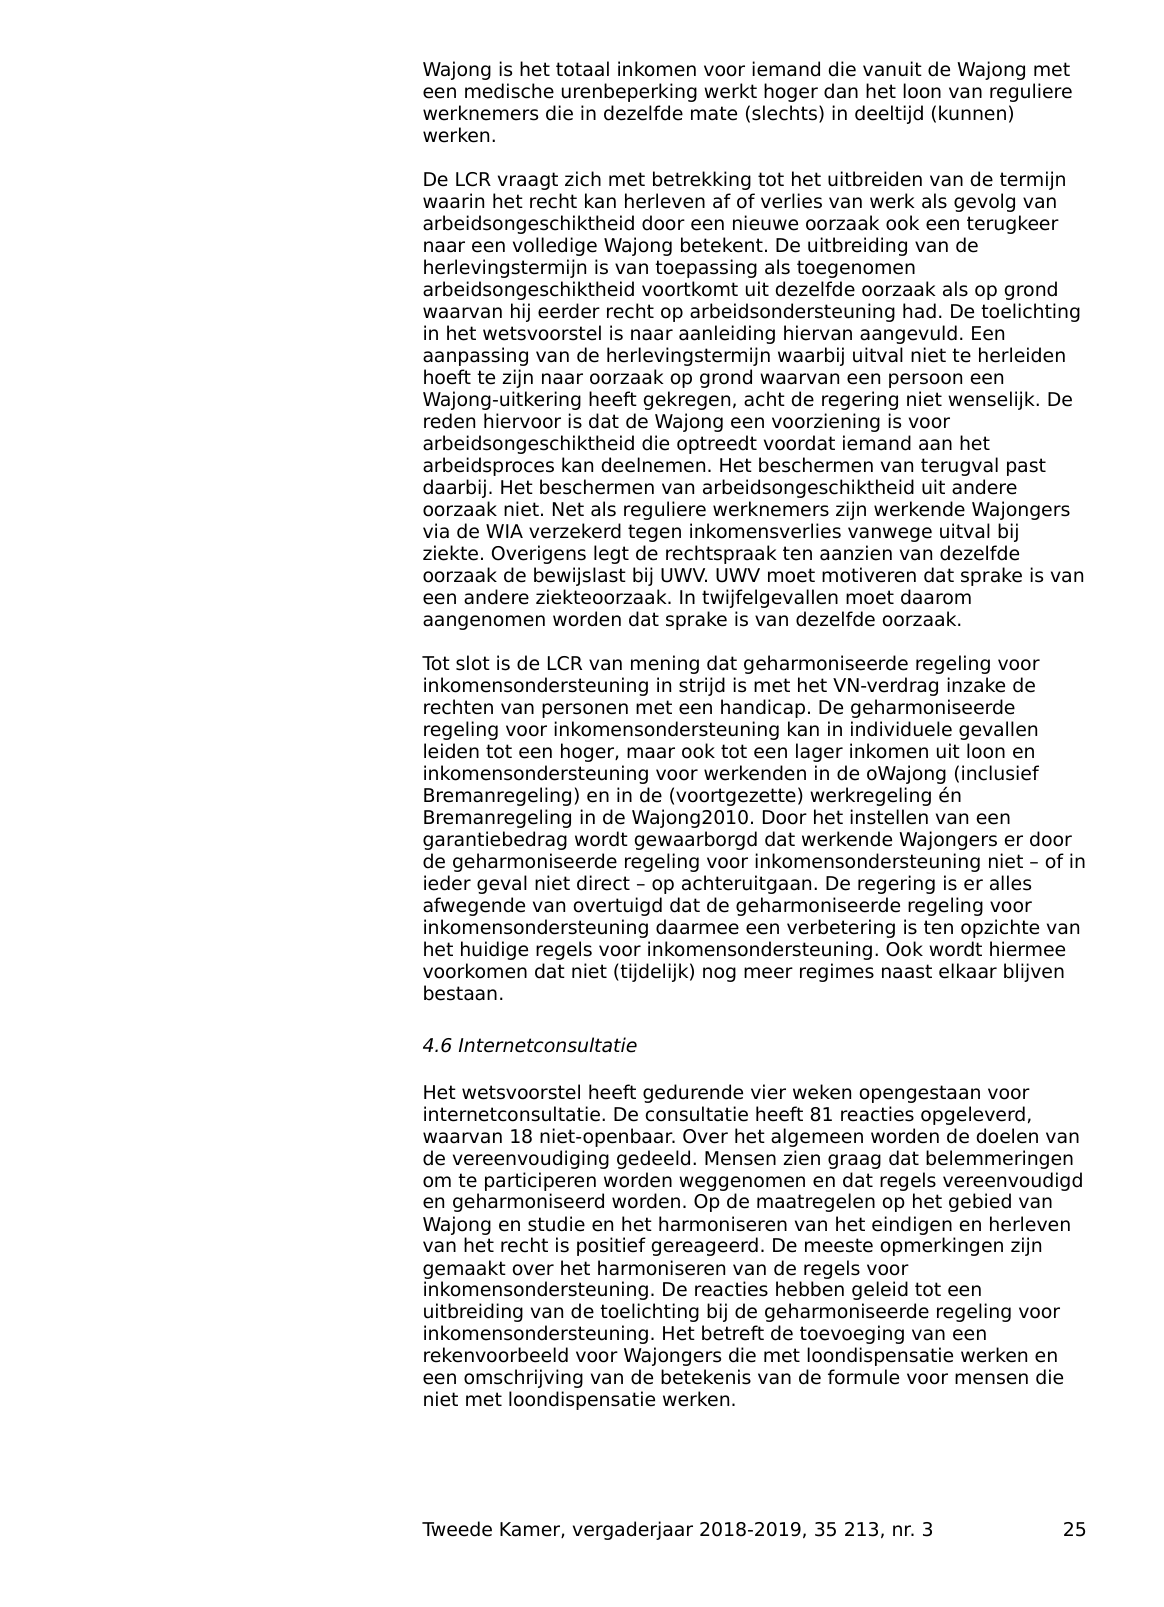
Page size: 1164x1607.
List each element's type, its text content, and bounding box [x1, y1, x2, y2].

text Het wetsvoorstel heeft gedurende vier weken opengestaan voor internetconsultatie. De consultatie heeft 81 reacties opgeleverd, waarvan 18 niet-openbaar. Over het algemeen worden de doelen van de vereenvoudiging gedeeld. Mensen zien graag dat belemmeringen om te participeren worden weggenomen en dat regels vereenvoudigd en geharmoniseerd worden. Op de maatregelen op het gebied van Wajong en studie en het harmoniseren van het eindigen en herleven van het recht is positief gereageerd. De meeste opmerkingen zijn gemaakt over het harmoniseren van de regels voor inkomensondersteuning. De reacties hebben geleid tot een uitbreiding van de toelichting bij de geharmoniseerde regeling voor inkomensondersteuning. Het betreft de toevoeging van een rekenvoorbeeld voor Wajongers die met loondispensatie werken en een omschrijving van de betekenis van de formule voor mensen die niet met loondispensatie werken. [422, 1082, 1087, 1411]
text Tot slot is de LCR van mening dat geharmoniseerde regeling voor inkomensondersteuning in strijd is met het VN-verdrag inzake de rechten van personen met een handicap. De geharmoniseerde regeling voor inkomensondersteuning kan in individuele gevallen leiden tot een hoger, maar ook tot een lager inkomen uit loon en inkomensondersteuning voor werkenden in de oWajong (inclusief Bremanregeling) en in de (voortgezette) werkregeling én Bremanregeling in de Wajong2010. Door het instellen van een garantiebedrag wordt gewaarborgd dat werkende Wajongers er door de geharmoniseerde regeling voor inkomensondersteuning niet – of in ieder geval niet direct – op achteruitgaan. De regering is er alles afwegende van overtuigd dat de geharmoniseerde regeling voor inkomensondersteuning daarmee een verbetering is ten opzichte van het huidige regels voor inkomensondersteuning. Ook wordt hiermee voorkomen dat niet (tijdelijk) nog meer regimes naast elkaar blijven bestaan. [422, 653, 1087, 1004]
text De LCR vraagt zich met betrekking tot het uitbreiden van de termijn waarin het recht kan herleven af of verlies van werk als gevolg van arbeidsongeschiktheid door een nieuwe oorzaak ook een terugkeer naar een volledige Wajong betekent. De uitbreiding van de herlevingstermijn is van toepassing als toegenomen arbeidsongeschiktheid voortkomt uit dezelfde oorzaak als op grond waarvan hij eerder recht op arbeidsondersteuning had. De toelichting in het wetsvoorstel is naar aanleiding hiervan aangevuld. Een aanpassing van de herlevingstermijn waarbij uitval niet te herleiden hoeft te zijn naar oorzaak op grond waarvan een persoon een Wajong-uitkering heeft gekregen, acht de regering niet wenselijk. De reden hiervoor is dat de Wajong een voorziening is voor arbeidsongeschiktheid die optreedt voordat iemand aan het arbeidsproces kan deelnemen. Het beschermen van terugval past daarbij. Het beschermen van arbeidsongeschiktheid uit andere oorzaak niet. Net als reguliere werknemers zijn werkende Wajongers via de WIA verzekerd tegen inkomensverlies vanwege uitval bij ziekte. Overigens legt de rechtspraak ten aanzien van dezelfde oorzaak de bewijslast bij UWV. UWV moet motiveren dat sprake is van een andere ziekteoorzaak. In twijfelgevallen moet daarom aangenomen worden dat sprake is van dezelfde oorzaak. [422, 169, 1087, 631]
text Wajong is het totaal inkomen voor iemand die vanuit de Wajong met een medische urenbeperking werkt hoger dan het loon van reguliere werknemers die in dezelfde mate (slechts) in deeltijd (kunnen) werken. [422, 59, 1087, 147]
subtitle 4.6 Internetconsultatie [422, 1034, 1087, 1057]
